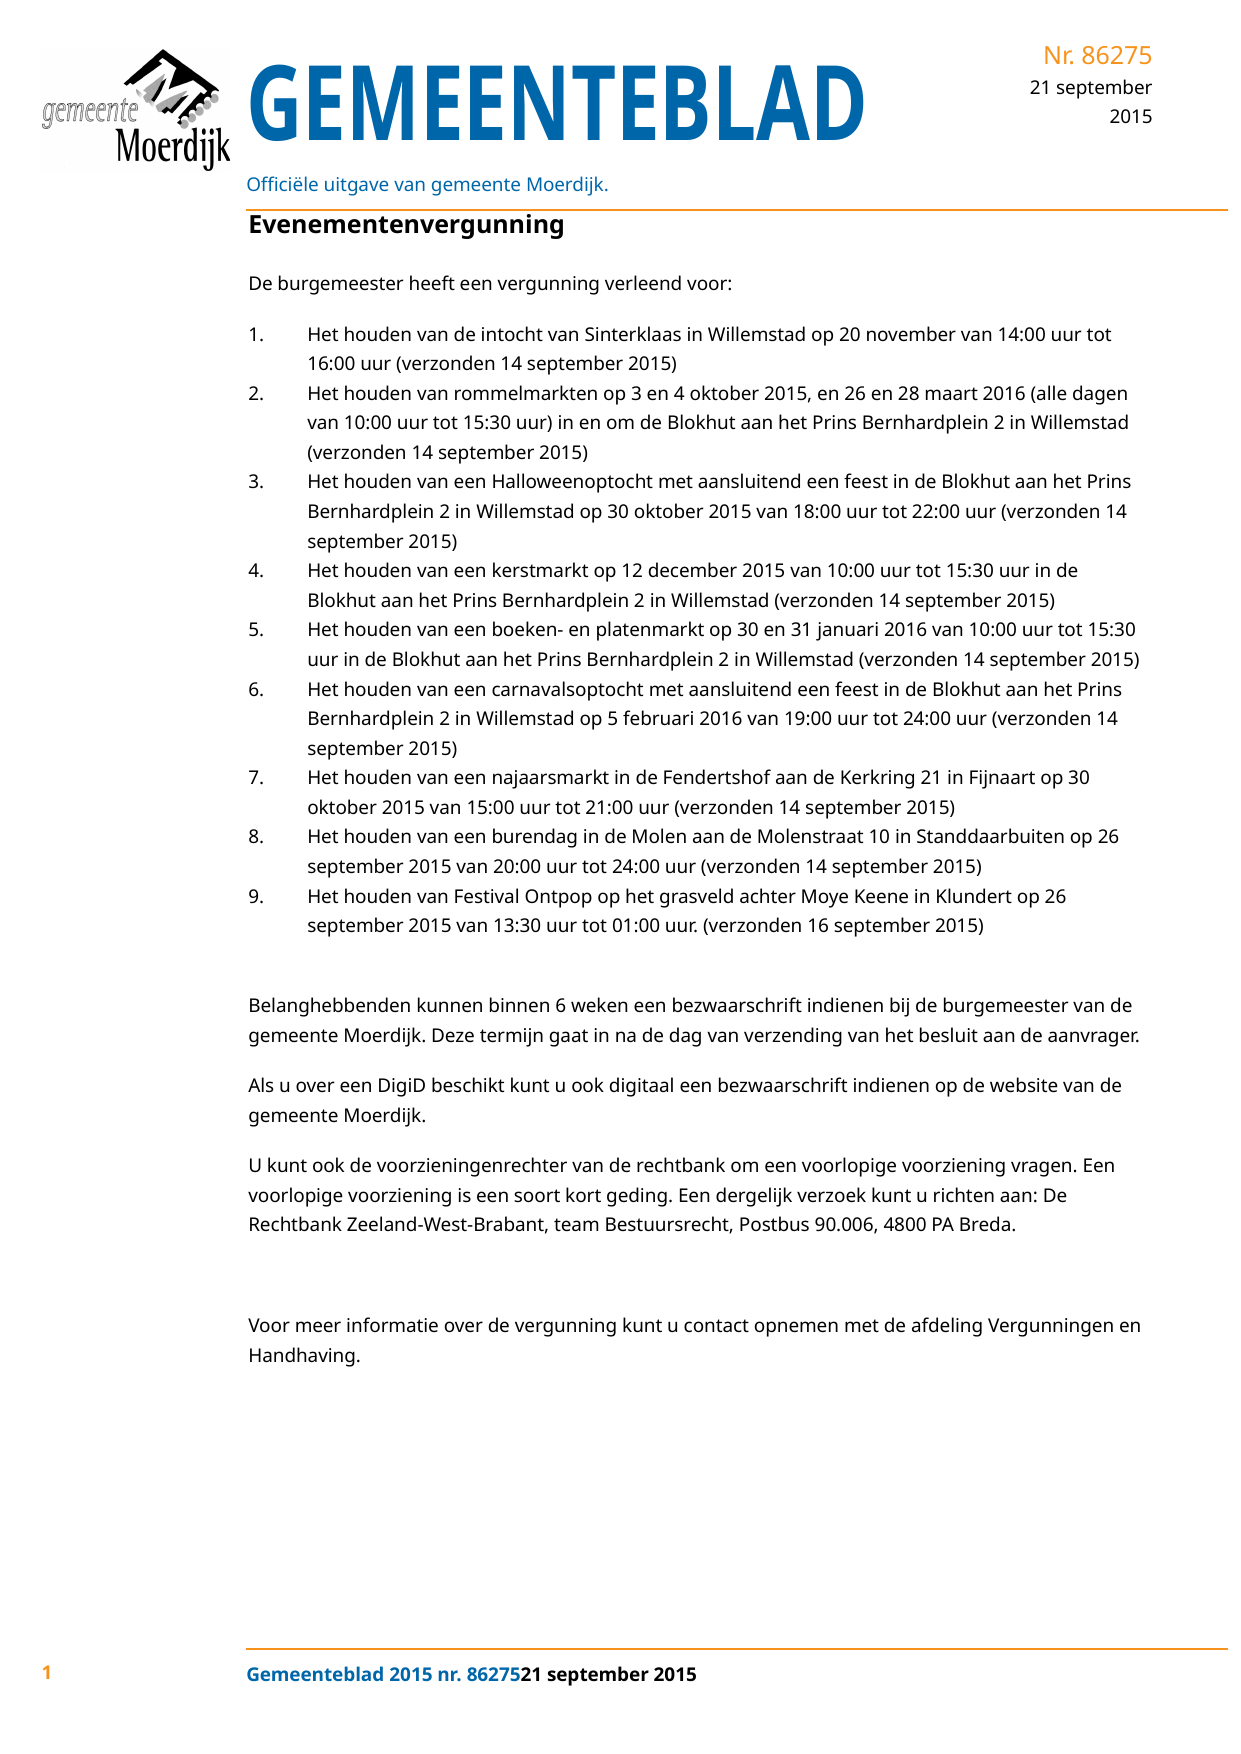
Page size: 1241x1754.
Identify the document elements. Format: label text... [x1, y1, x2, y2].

text De burgemeester heeft een ­vergunning verleend voor: [248, 270, 1152, 296]
list Het houden van een boeken- en platenmarkt op 30 en 31 januari 2016 van 10:00 uur tot 15:30 uur in de Blokhut aan het Prins Bernhardplein 2 in Willemstad (verzonden 14 september 2015) [248, 617, 1152, 672]
list Het houden van een kerstmarkt op 12 december 2015 van 10:00 uur tot 15:30 uur in de Blokhut aan het Prins Bernhardplein 2 in Willemstad (verzonden 14 september 2015) [248, 557, 1152, 613]
list Het houden van de intocht van Sinterklaas in Willemstad op 20 november van 14:00 uur tot 16:00 uur (verzonden 14 september 2015) [248, 321, 1152, 376]
list Het houden van Festival Ontpop op het grasveld achter Moye Keene in Klundert op 26 september 2015 van 13:30 uur tot 01:00 uur. (verzonden 16 september 2015) [248, 883, 1152, 938]
list Het houden van een najaarsmarkt in de Fendertshof aan de Kerkring 21 in Fijnaart op 30 oktober 2015 van 15:00 uur tot 21:00 uur (verzonden 14 september 2015) [248, 764, 1152, 820]
list Het houden van een Halloweenoptocht met aansluitend een feest in de Blokhut aan het Prins Bernhardplein 2 in Willemstad op 30 oktober 2015 van 18:00 uur tot 22:00 uur (verzonden 14 september 2015) [248, 469, 1152, 553]
text U kunt ook de voorzieningenrechter van de rechtbank om een voorlopige voorziening vragen. Een voorlopige voorziening is een soort kort geding. Een dergelijk verzoek kunt u richten aan: De Rechtbank Zeeland-West-Brabant, team Bestuursrecht, Postbus 90.006, 4800 PA Breda. [248, 1152, 1152, 1237]
picture [41, 47, 231, 172]
text Voor meer informatie over de vergunning kunt u contact opnemen met de afdeling Vergunningen en Handhaving. [248, 1312, 1152, 1368]
list Het houden van rommelmarkten op 3 en 4 oktober 2015, en 26 en 28 maart 2016 (alle dagen van 10:00 uur tot 15:30 uur) in en om de Blokhut aan het Prins Bernhardplein 2 in Willemstad (verzonden 14 september 2015) [248, 380, 1152, 465]
list Het houden van een burendag in de Molen aan de Molenstraat 10 in Standdaarbuiten op 26 september 2015 van 20:00 uur tot 24:00 uur (verzonden 14 september 2015) [248, 824, 1152, 879]
text Als u over een DigiD beschikt kunt u ook digitaal een bezwaarschrift indienen op de website van de gemeente Moerdijk. [248, 1072, 1152, 1128]
text Belanghebbenden kunnen binnen 6 weken een bezwaarschrift indienen bij de burgemeester van de gemeente Moerdijk. Deze termijn gaat in na de dag van verzending van het besluit aan de aanvrager. [248, 992, 1152, 1048]
list Het houden van een carnavalsoptocht met aansluitend een feest in de Blokhut aan het Prins Bernhardplein 2 in Willemstad op 5 februari 2016 van 19:00 uur tot 24:00 uur (verzonden 14 september 2015) [248, 676, 1152, 761]
text Evenementenvergunning [248, 211, 1152, 241]
